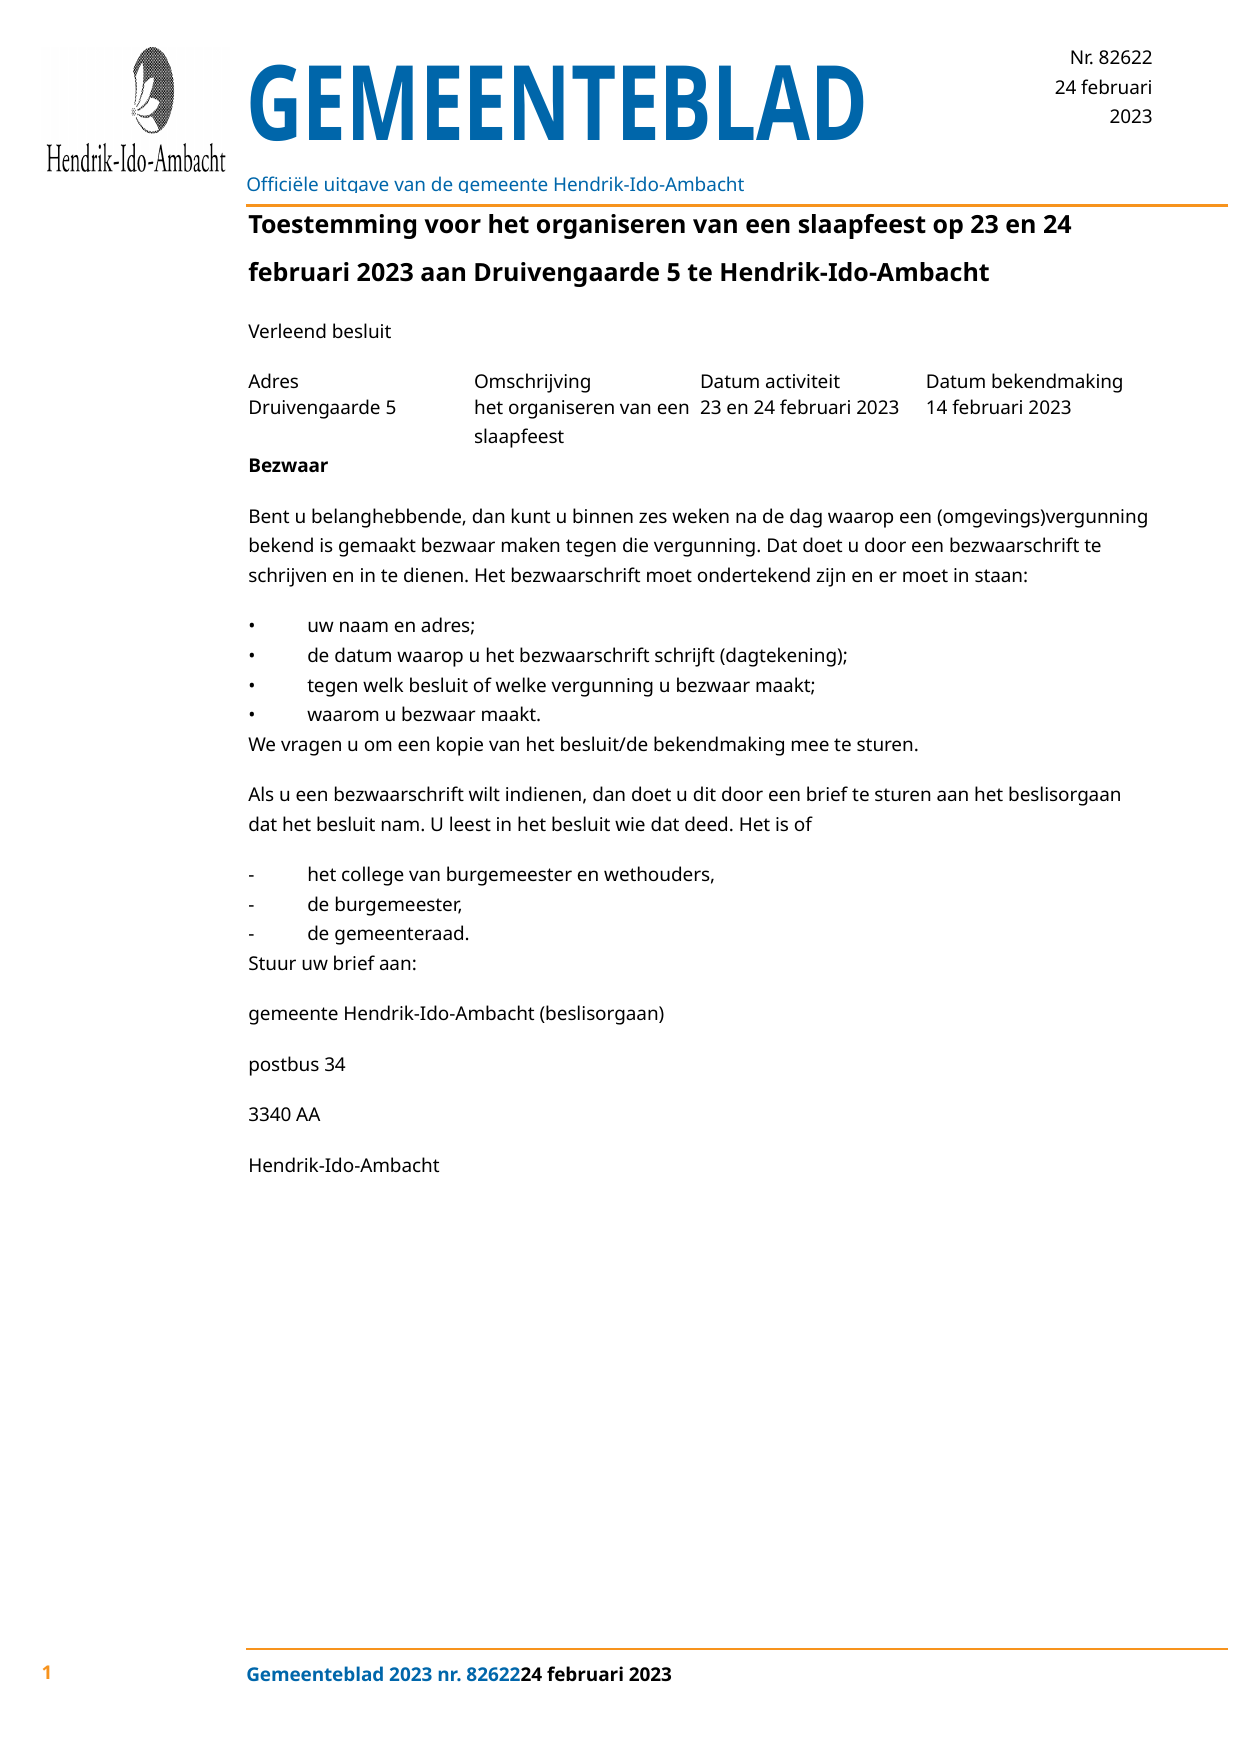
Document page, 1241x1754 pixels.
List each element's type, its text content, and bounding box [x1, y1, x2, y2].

table_cell 23 en 24 februari 2023 [700, 394, 926, 449]
list waarom u bezwaar maakt. [248, 701, 1152, 727]
text postbus 34 [248, 1051, 1152, 1077]
text Bezwaar [248, 453, 1152, 478]
table_header Omschrijving [474, 369, 700, 394]
text Stuur uw brief aan: [248, 950, 1152, 976]
picture [41, 47, 231, 172]
list de gemeenteraad. [248, 921, 1152, 946]
list uw naam en adres; [248, 613, 1152, 638]
text 3340 AA [248, 1101, 1152, 1127]
text gemeente Hendrik-Ido-Ambacht (beslisorgaan) [248, 1001, 1152, 1026]
list de datum waarop u het bezwaarschrift schrijft (dagtekening); [248, 642, 1152, 668]
list het college van burgemeester en wethouders, [248, 861, 1152, 887]
text We vragen u om een kopie van het besluit/de bekendmaking mee te sturen. [248, 731, 1152, 757]
table_cell Druivengaarde 5 [248, 394, 474, 449]
table_cell 14 februari 2023 [926, 394, 1152, 449]
table_header Adres [248, 369, 474, 394]
table_header Datum bekendmaking [926, 369, 1152, 394]
text Als u een bezwaarschrift wilt indienen, dan doet u dit door een brief te sturen aan het beslisorgaan dat het besluit nam. U leest in het besluit wie dat deed. Het is of [248, 781, 1152, 837]
list tegen welk besluit of welke vergunning u bezwaar maakt; [248, 672, 1152, 698]
text Hendrik-Ido-Ambacht [248, 1152, 1152, 1178]
text Bent u belanghebbende, dan kunt u binnen zes weken na de dag waarop een (omgevings)vergunning bekend is gemaakt bezwaar maken tegen die vergunning. Dat doet u door een bezwaarschrift te schrijven en in te dienen. Het bezwaarschrift moet ondertekend zijn en er moet in staan: [248, 503, 1152, 588]
text Verleend besluit [248, 318, 1152, 344]
text Toestemming voor het organiseren van een slaapfeest op 23 en 24 februari 2023 aan Druivengaarde 5 te Hendrik-Ido-Ambacht [248, 207, 1152, 288]
table_cell het organiseren van een slaapfeest [474, 394, 700, 449]
table_header Datum activiteit [700, 369, 926, 394]
list de burgemeester, [248, 891, 1152, 917]
